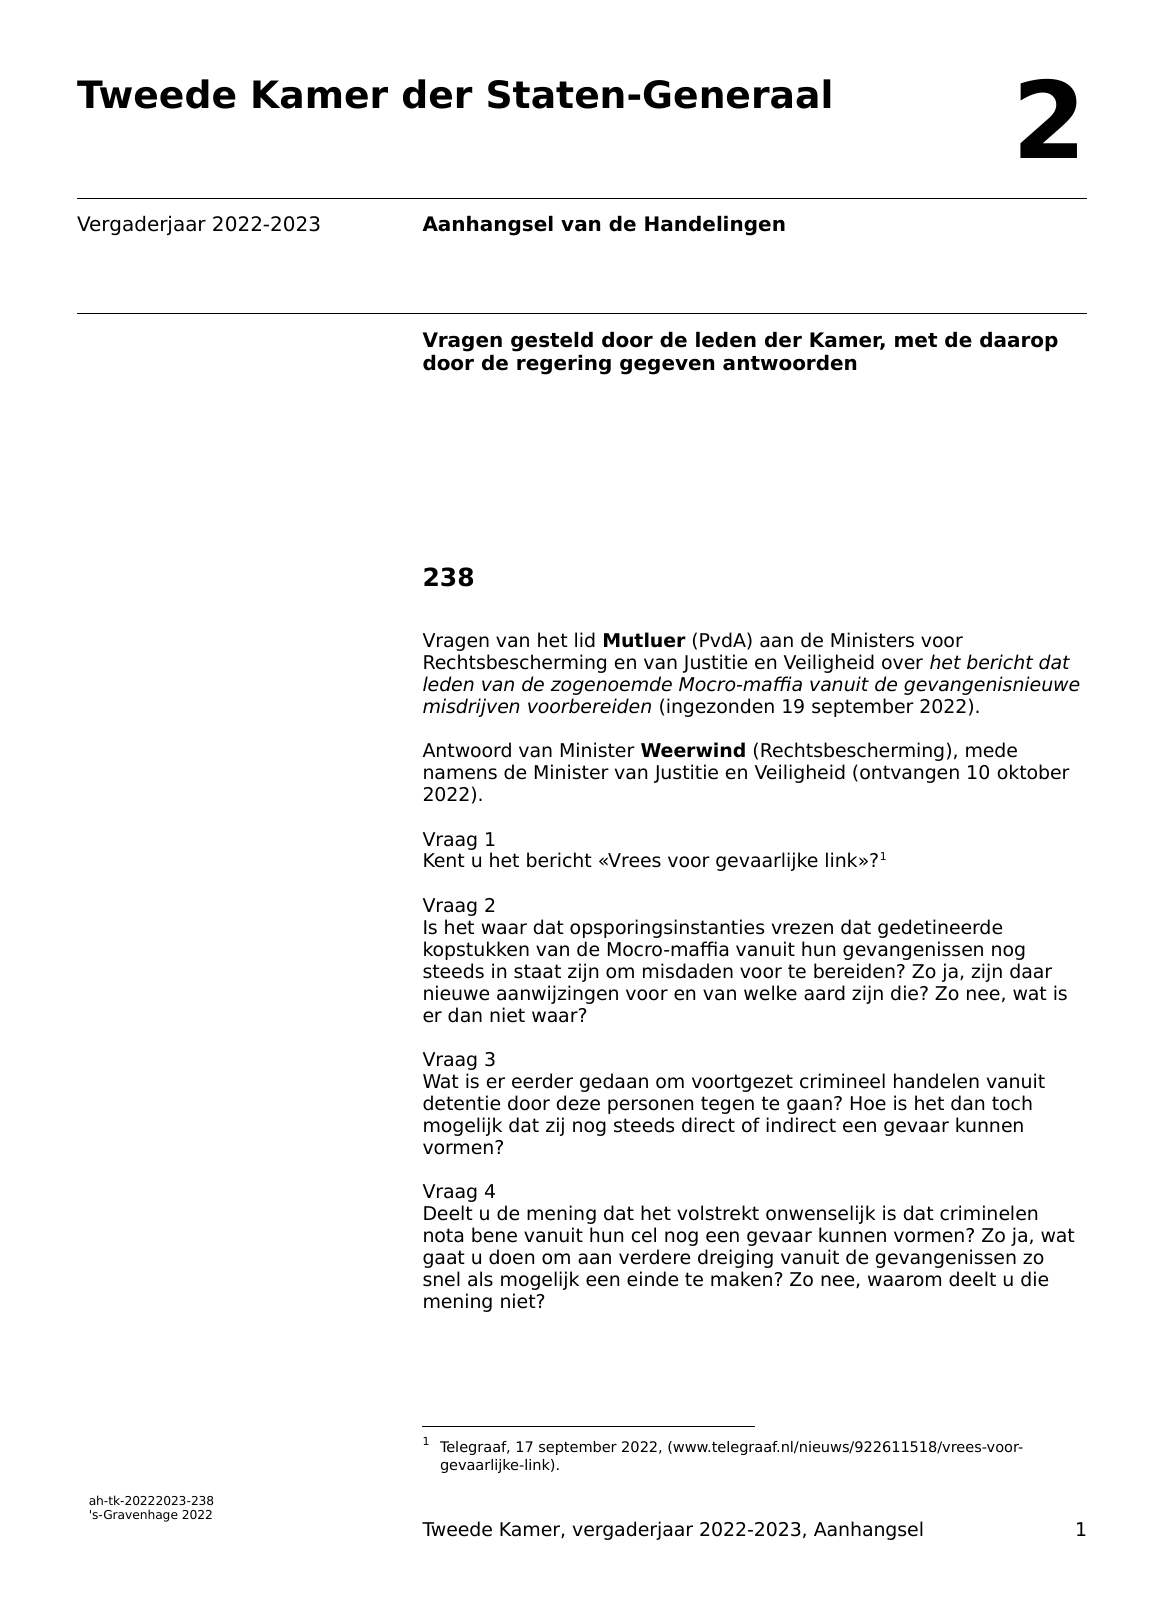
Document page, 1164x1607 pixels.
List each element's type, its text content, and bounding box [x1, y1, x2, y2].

text Vraag 3 [422, 1049, 1087, 1071]
table_header 2 [886, 59, 1087, 198]
table_cell [77, 314, 422, 375]
text Deelt u de mening dat het volstrekt onwenselijk is dat criminelen nota bene vanuit hun cel nog een gevaar kunnen vormen? Zo ja, wat gaat u doen om aan verdere dreiging vanuit de gevangenissen zo snel als mogelijk een einde te maken? Zo nee, waarom deelt u die mening niet? [422, 1203, 1087, 1313]
text Telegraaf, 17 september 2022, (www.telegraaf.nl/nieuws/922611518/vrees-voor-gevaarlijke-link). [422, 1435, 1087, 1474]
text Vraag 4 [422, 1181, 1087, 1203]
table_cell Vragen gesteld door de leden der Kamer, met de daarop door de regering gegeven antwoorden [422, 314, 1087, 375]
table_header Tweede Kamer der Staten-Generaal [77, 59, 886, 198]
text 238 [422, 563, 1087, 592]
table_cell Vergaderjaar 2022-2023 [77, 199, 422, 313]
text Kent u het bericht «Vrees voor gevaarlijke link»? [422, 850, 1087, 872]
text Wat is er eerder gedaan om voortgezet crimineel handelen vanuit detentie door deze personen tegen te gaan? Hoe is het dan toch mogelijk dat zij nog steeds direct of indirect een gevaar kunnen vormen? [422, 1071, 1087, 1158]
text Vragen van het lid Mutluer (PvdA) aan de Ministers voor Rechtsbescherming en van Justitie en Veiligheid over het bericht dat leden van de zogenoemde Mocro-maffia vanuit de gevangenisnieuwe misdrijven voorbereiden (ingezonden 19 september 2022). [422, 630, 1087, 718]
text ah-tk-20222023-238 [88, 1494, 323, 1508]
text 's-Gravenhage 2022 [88, 1508, 323, 1522]
text Antwoord van Minister Weerwind (Rechtsbescherming), mede namens de Minister van Justitie en Veiligheid (ontvangen 10 oktober 2022). [422, 740, 1087, 806]
text Is het waar dat opsporingsinstanties vrezen dat gedetineerde kopstukken van de Mocro-maffia vanuit hun gevangenissen nog steeds in staat zijn om misdaden voor te bereiden? Zo ja, zijn daar nieuwe aanwijzingen voor en van welke aard zijn die? Zo nee, wat is er dan niet waar? [422, 917, 1087, 1026]
text Vraag 1 [422, 828, 1087, 850]
text Vraag 2 [422, 894, 1087, 917]
table_cell Aanhangsel van de Handelingen [422, 199, 1087, 313]
